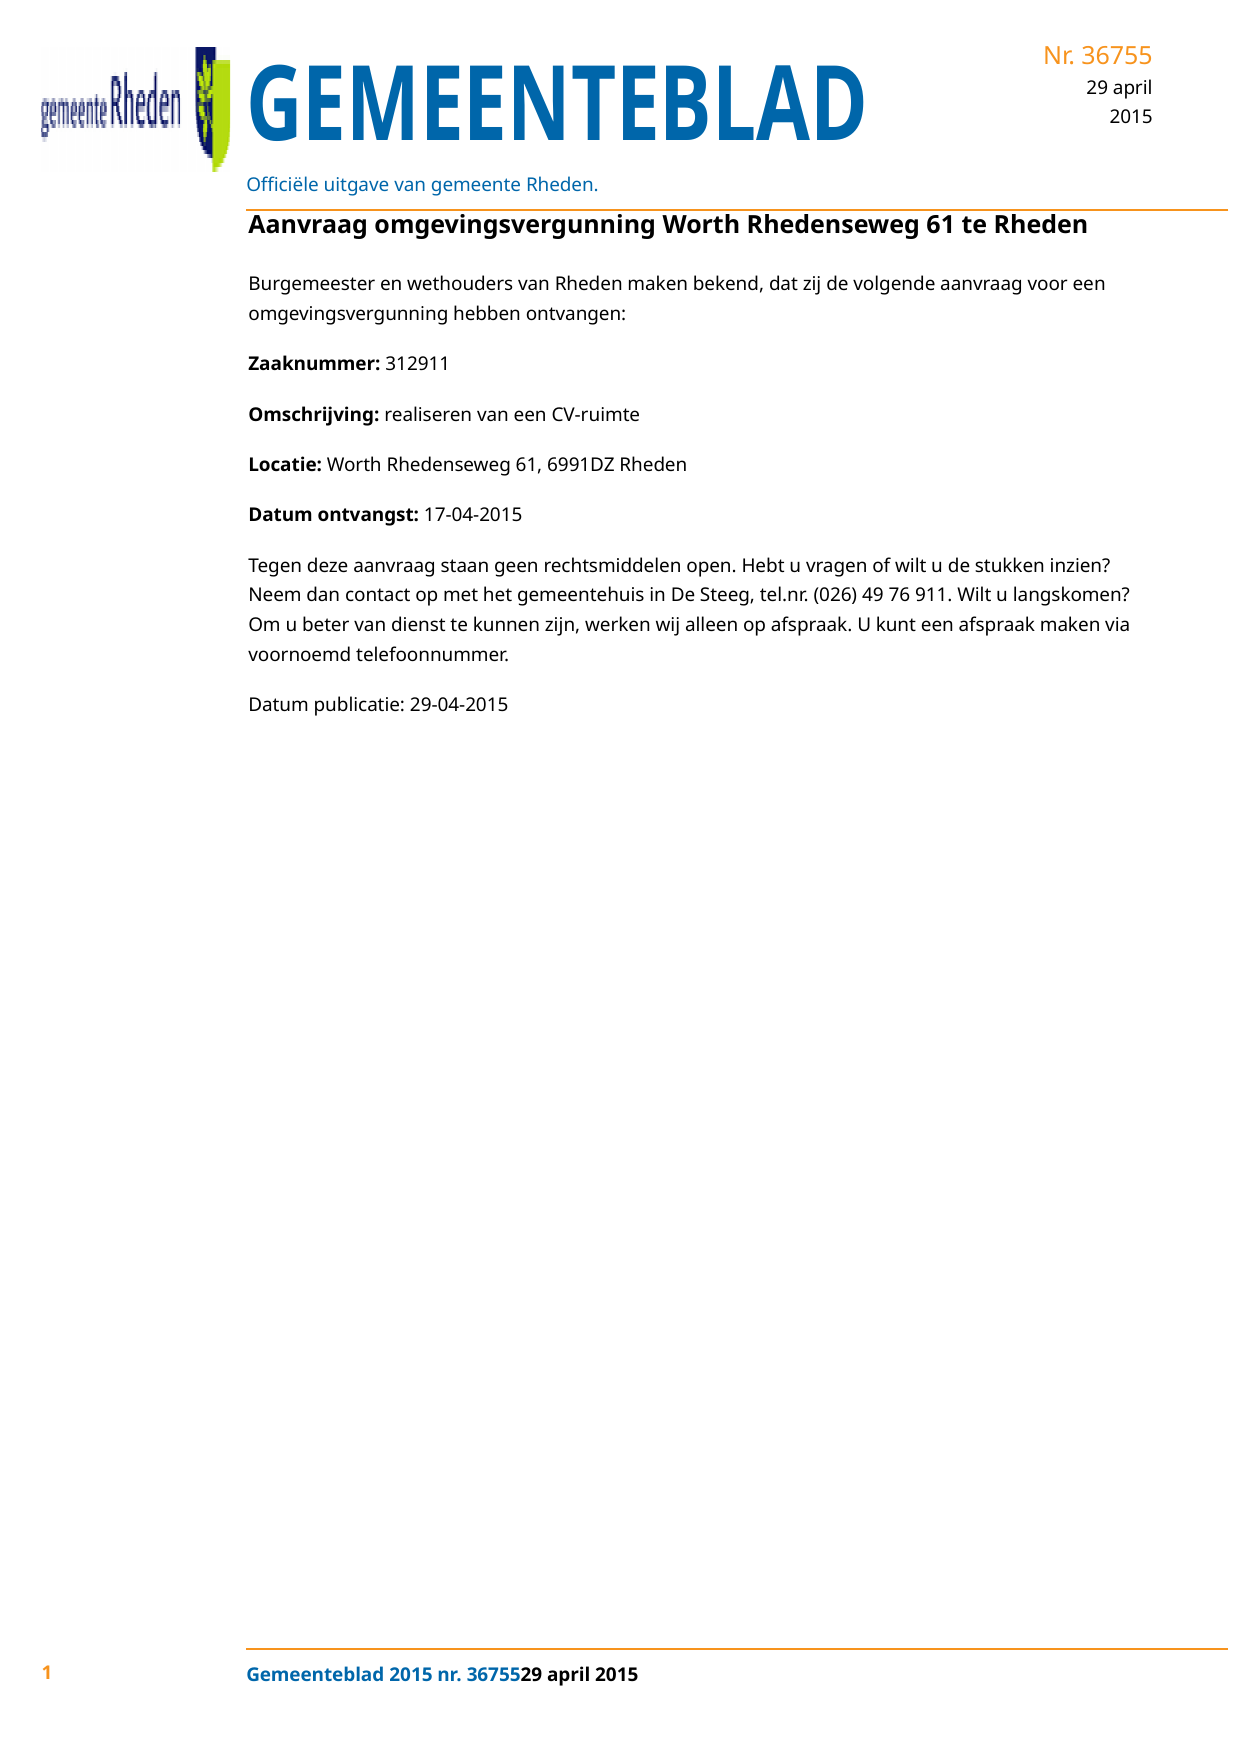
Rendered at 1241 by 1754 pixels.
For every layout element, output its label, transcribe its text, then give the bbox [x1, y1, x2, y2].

text Datum ontvangst: 17-04-2015 [248, 502, 1152, 527]
text Datum publicatie: 29-04-2015 [248, 691, 1152, 717]
text Burgemeester en wethouders van Rheden maken bekend, dat zij de volgende aanvraag voor een omgevingsvergunning hebben ontvangen: [248, 270, 1152, 326]
text Tegen deze aanvraag staan geen rechtsmiddelen open. Hebt u vragen of wilt u de stukken inzien? Neem dan contact op met het gemeentehuis in De Steeg, tel.nr. (026) 49 76 911. Wilt u langskomen? Om u beter van dienst te kunnen zijn, werken wij alleen op afspraak. U kunt een afspraak maken via voornoemd telefoonnummer. [248, 552, 1152, 666]
text Aanvraag omgevingsvergunning Worth Rhedenseweg 61 te Rheden [248, 211, 1152, 241]
picture [41, 47, 231, 172]
text Omschrijving: realiseren van een CV-ruimte [248, 401, 1152, 426]
text Locatie: Worth Rhedenseweg 61, 6991DZ Rheden [248, 451, 1152, 477]
text Zaaknummer: 312911 [248, 350, 1152, 376]
